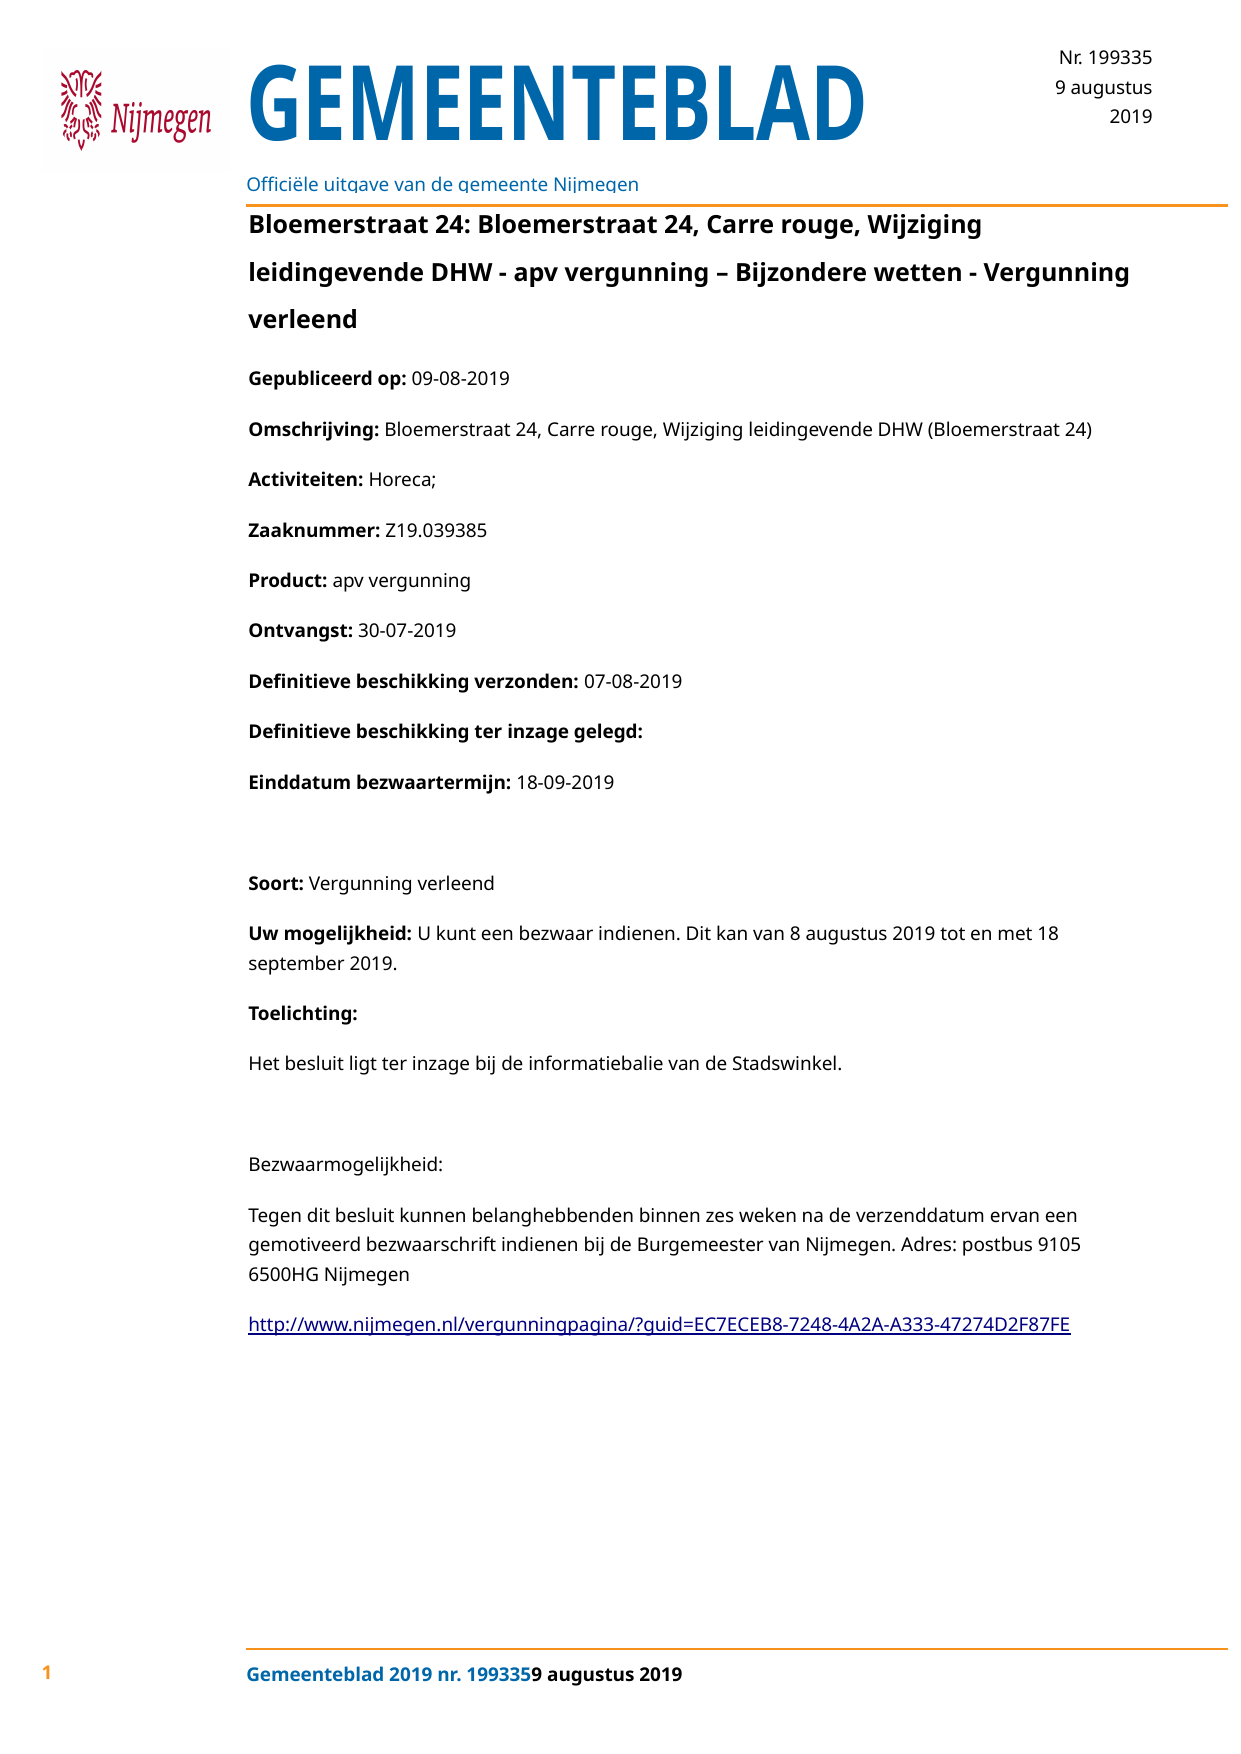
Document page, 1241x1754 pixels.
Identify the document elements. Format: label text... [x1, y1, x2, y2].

text Einddatum bezwaartermijn: 18-09-2019 [248, 769, 1152, 794]
text Activiteiten: Horeca; [248, 466, 1152, 492]
text Tegen dit besluit kunnen belanghebbenden binnen zes weken na de verzenddatum ervan een gemotiveerd bezwaarschrift indienen bij de Burgemeester van Nijmegen. Adres: postbus 9105 6500HG Nijmegen [248, 1202, 1152, 1287]
text Omschrijving: Bloemerstraat 24, Carre rouge, Wijziging leidingevende DHW (Bloemerstraat 24) [248, 416, 1152, 442]
picture [41, 47, 231, 172]
text Bezwaarmogelijkheid: [248, 1151, 1152, 1177]
text Definitieve beschikking ter inzage gelegd: [248, 718, 1152, 744]
text Ontvangst: 30-07-2019 [248, 618, 1152, 643]
text Uw mogelijkheid: U kunt een bezwaar indienen. Dit kan van 8 augustus 2019 tot en met 18 september 2019. [248, 920, 1152, 975]
text Product: apv vergunning [248, 567, 1152, 593]
text Gepubliceerd op: 09-08-2019 [248, 366, 1152, 391]
text Bloemerstraat 24: Bloemerstraat 24, Carre rouge, Wijziging leidingevende DHW - apv vergunning – Bijzondere wetten - Vergunning verleend [248, 207, 1152, 336]
text http://www.nijmegen.nl/vergunningpagina/?guid=EC7ECEB8-7248-4A2A-A333-47274D2F87FE [248, 1311, 1152, 1337]
text Definitieve beschikking verzonden: 07-08-2019 [248, 668, 1152, 694]
text Zaaknummer: Z19.039385 [248, 517, 1152, 542]
text Het besluit ligt ter inzage bij de informatiebalie van de Stadswinkel. [248, 1051, 1152, 1076]
text Toelichting: [248, 1000, 1152, 1026]
text Soort: Vergunning verleend [248, 870, 1152, 895]
